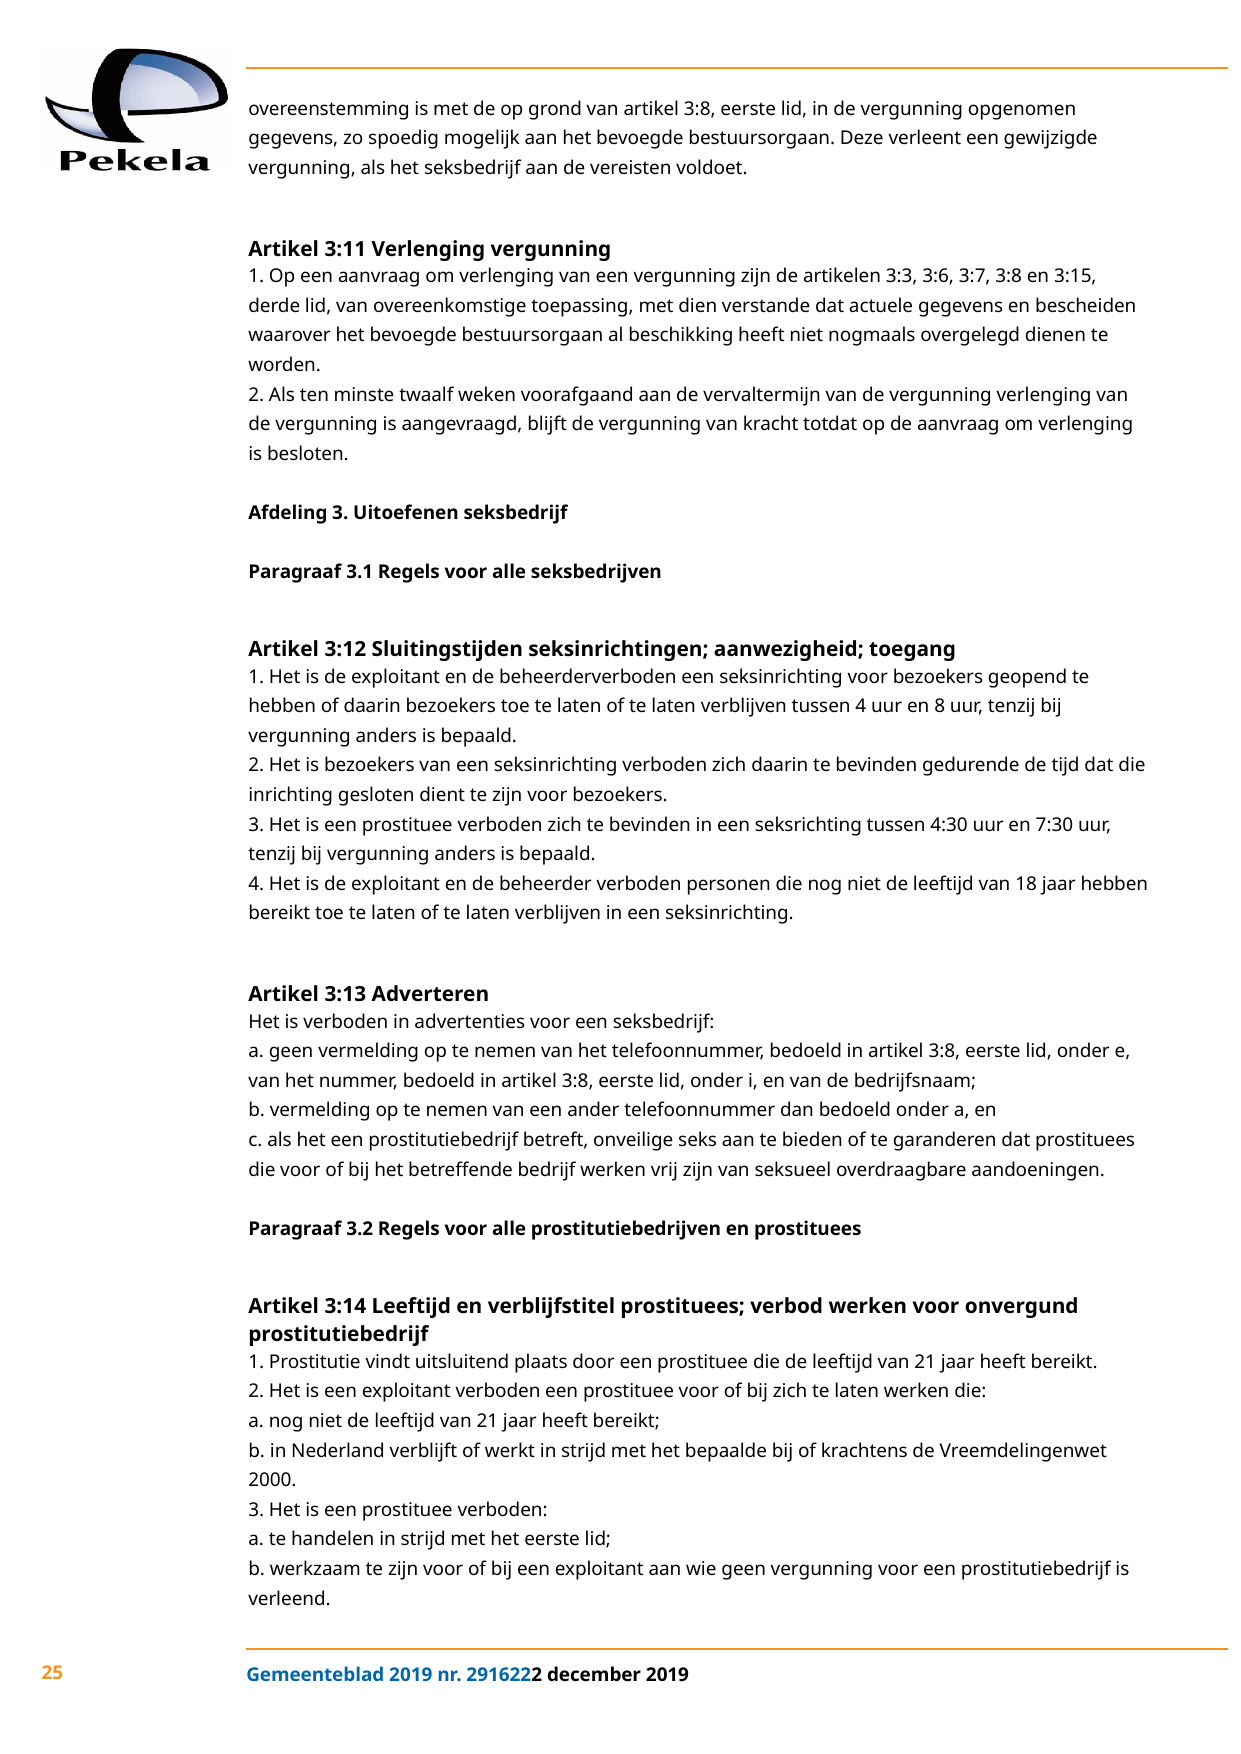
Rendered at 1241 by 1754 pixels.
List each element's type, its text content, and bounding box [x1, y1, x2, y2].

text c. als het een prostitutiebedrijf betreft, onveilige seks aan te bieden of te garanderen dat prostituees die voor of bij het betreffende bedrijf werken vrij zijn van seksueel overdraagbare aandoeningen. [248, 1126, 1152, 1182]
text 4. Het is de exploitant en de beheerder verboden personen die nog niet de leeftijd van 18 jaar hebben bereikt toe te laten of te laten verblijven in een seksinrichting. [248, 870, 1152, 925]
text 2. Het is bezoekers van een seksinrichting verboden zich daarin te bevinden gedurende de tijd dat die inrichting gesloten dient te zijn voor bezoekers. [248, 752, 1152, 807]
text Afdeling 3. Uitoefenen seksbedrijf [248, 499, 1152, 525]
text Het is verboden in advertenties voor een seksbedrijf: [248, 1008, 1152, 1034]
text Artikel 3:11 Verlenging vergunning [248, 234, 1152, 262]
text Paragraaf 3.2 Regels voor alle prostitutiebedrijven en prostituees [248, 1215, 1152, 1241]
text 1. Het is de exploitant en de beheerderverboden een seksinrichting voor bezoekers geopend te hebben of daarin bezoekers toe te laten of te laten verblijven tussen 4 uur en 8 uur, tenzij bij vergunning anders is bepaald. [248, 663, 1152, 748]
text Artikel 3:14 Leeftijd en verblijfstitel prostituees; verbod werken voor onvergund prostitutiebedrijf [248, 1291, 1152, 1348]
text Paragraaf 3.1 Regels voor alle seksbedrijven [248, 558, 1152, 584]
text b. vermelding op te nemen van een ander telefoonnummer dan bedoeld onder a, en [248, 1097, 1152, 1122]
text 2. Als ten minste twaalf weken voorafgaand aan de vervaltermijn van de vergunning verlenging van de vergunning is aangevraagd, blijft de vergunning van kracht totdat op de aanvraag om verlenging is besloten. [248, 381, 1152, 466]
text Artikel 3:13 Adverteren [248, 979, 1152, 1008]
text a. geen vermelding op te nemen van het telefoonnummer, bedoeld in artikel 3:8, eerste lid, onder e, van het nummer, bedoeld in artikel 3:8, eerste lid, onder i, en van de bedrijfsnaam; [248, 1037, 1152, 1093]
text 1. Prostitutie vindt uitsluitend plaats door een prostituee die de leeftijd van 21 jaar heeft bereikt. [248, 1348, 1152, 1374]
text overeenstemming is met de op grond van artikel 3:8, eerste lid, in de vergunning opgenomen gegevens, zo spoedig mogelijk aan het bevoegde bestuursorgaan. Deze verleent een gewijzigde vergunning, als het seksbedrijf aan de vereisten voldoet. [248, 95, 1152, 180]
text 1. Op een aanvraag om verlenging van een vergunning zijn de artikelen 3:3, 3:6, 3:7, 3:8 en 3:15, derde lid, van overeenkomstige toepassing, met dien verstande dat actuele gegevens en bescheiden waarover het bevoegde bestuursorgaan al beschikking heeft niet nogmaals overgelegd dienen te worden. [248, 262, 1152, 377]
text Artikel 3:12 Sluitingstijden seksinrichtingen; aanwezigheid; toegang [248, 634, 1152, 663]
picture [41, 47, 231, 172]
text 2. Het is een exploitant verboden een prostituee voor of bij zich te laten werken die: [248, 1378, 1152, 1403]
text 3. Het is een prostituee verboden: [248, 1496, 1152, 1522]
text a. te handelen in strijd met het eerste lid; [248, 1526, 1152, 1551]
text b. werkzaam te zijn voor of bij een exploitant aan wie geen vergunning voor een prostitutiebedrijf is verleend. [248, 1555, 1152, 1610]
text b. in Nederland verblijft of werkt in strijd met het bepaalde bij of krachtens de Vreemdelingenwet 2000. [248, 1437, 1152, 1492]
text 3. Het is een prostituee verboden zich te bevinden in een seksrichting tussen 4:30 uur en 7:30 uur, tenzij bij vergunning anders is bepaald. [248, 811, 1152, 866]
text a. nog niet de leeftijd van 21 jaar heeft bereikt; [248, 1407, 1152, 1433]
